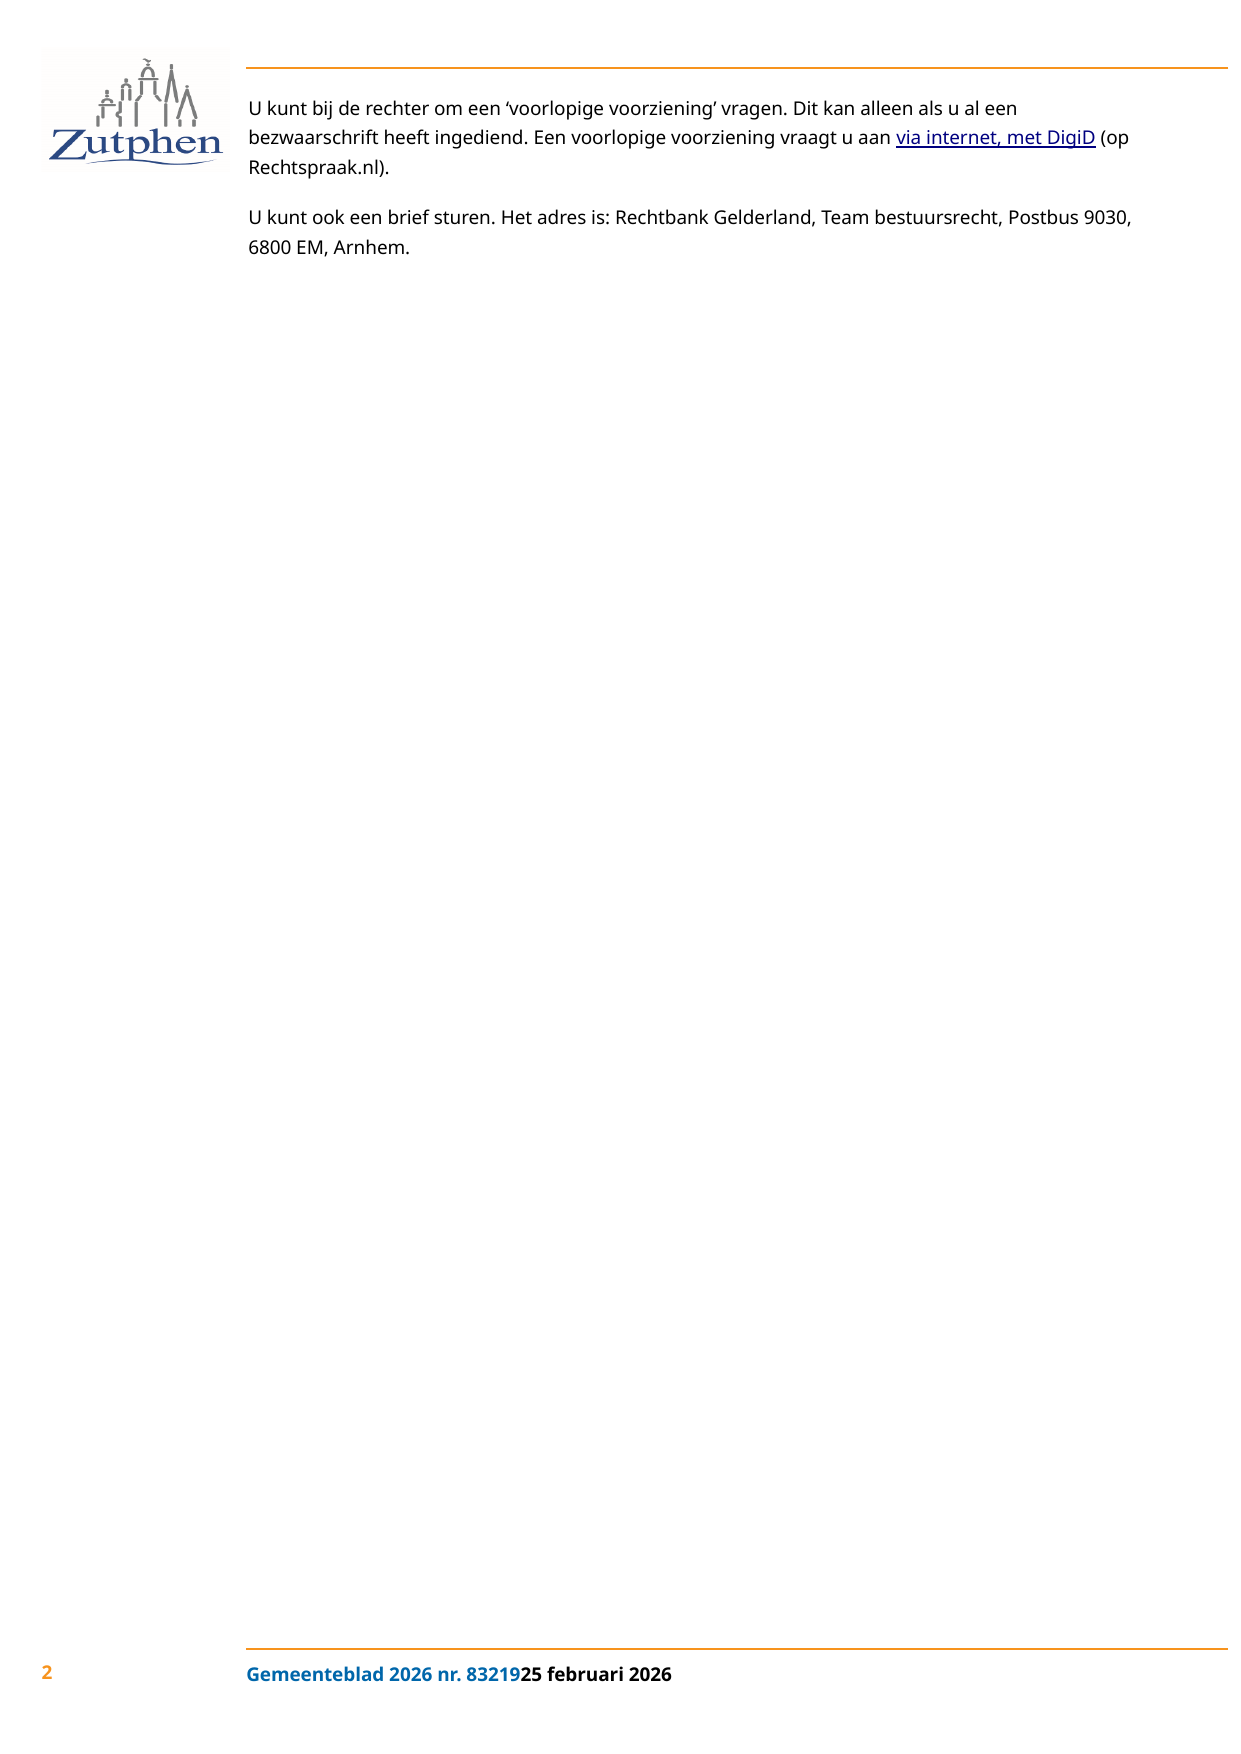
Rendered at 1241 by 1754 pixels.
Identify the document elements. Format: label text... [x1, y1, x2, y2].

text U kunt ook een brief sturen. Het adres is: Rechtbank Gelderland, Team bestuursrecht, Postbus 9030, 6800 EM, Arnhem. [248, 204, 1152, 260]
text U kunt bij de rechter om een ‘voorlopige voorziening’ vragen. Dit kan alleen als u al een bezwaarschrift heeft ingediend. Een voorlopige voorziening vraagt u aan via internet, met DigiD (op Rechtspraak.nl). [248, 95, 1152, 180]
picture [41, 47, 231, 172]
